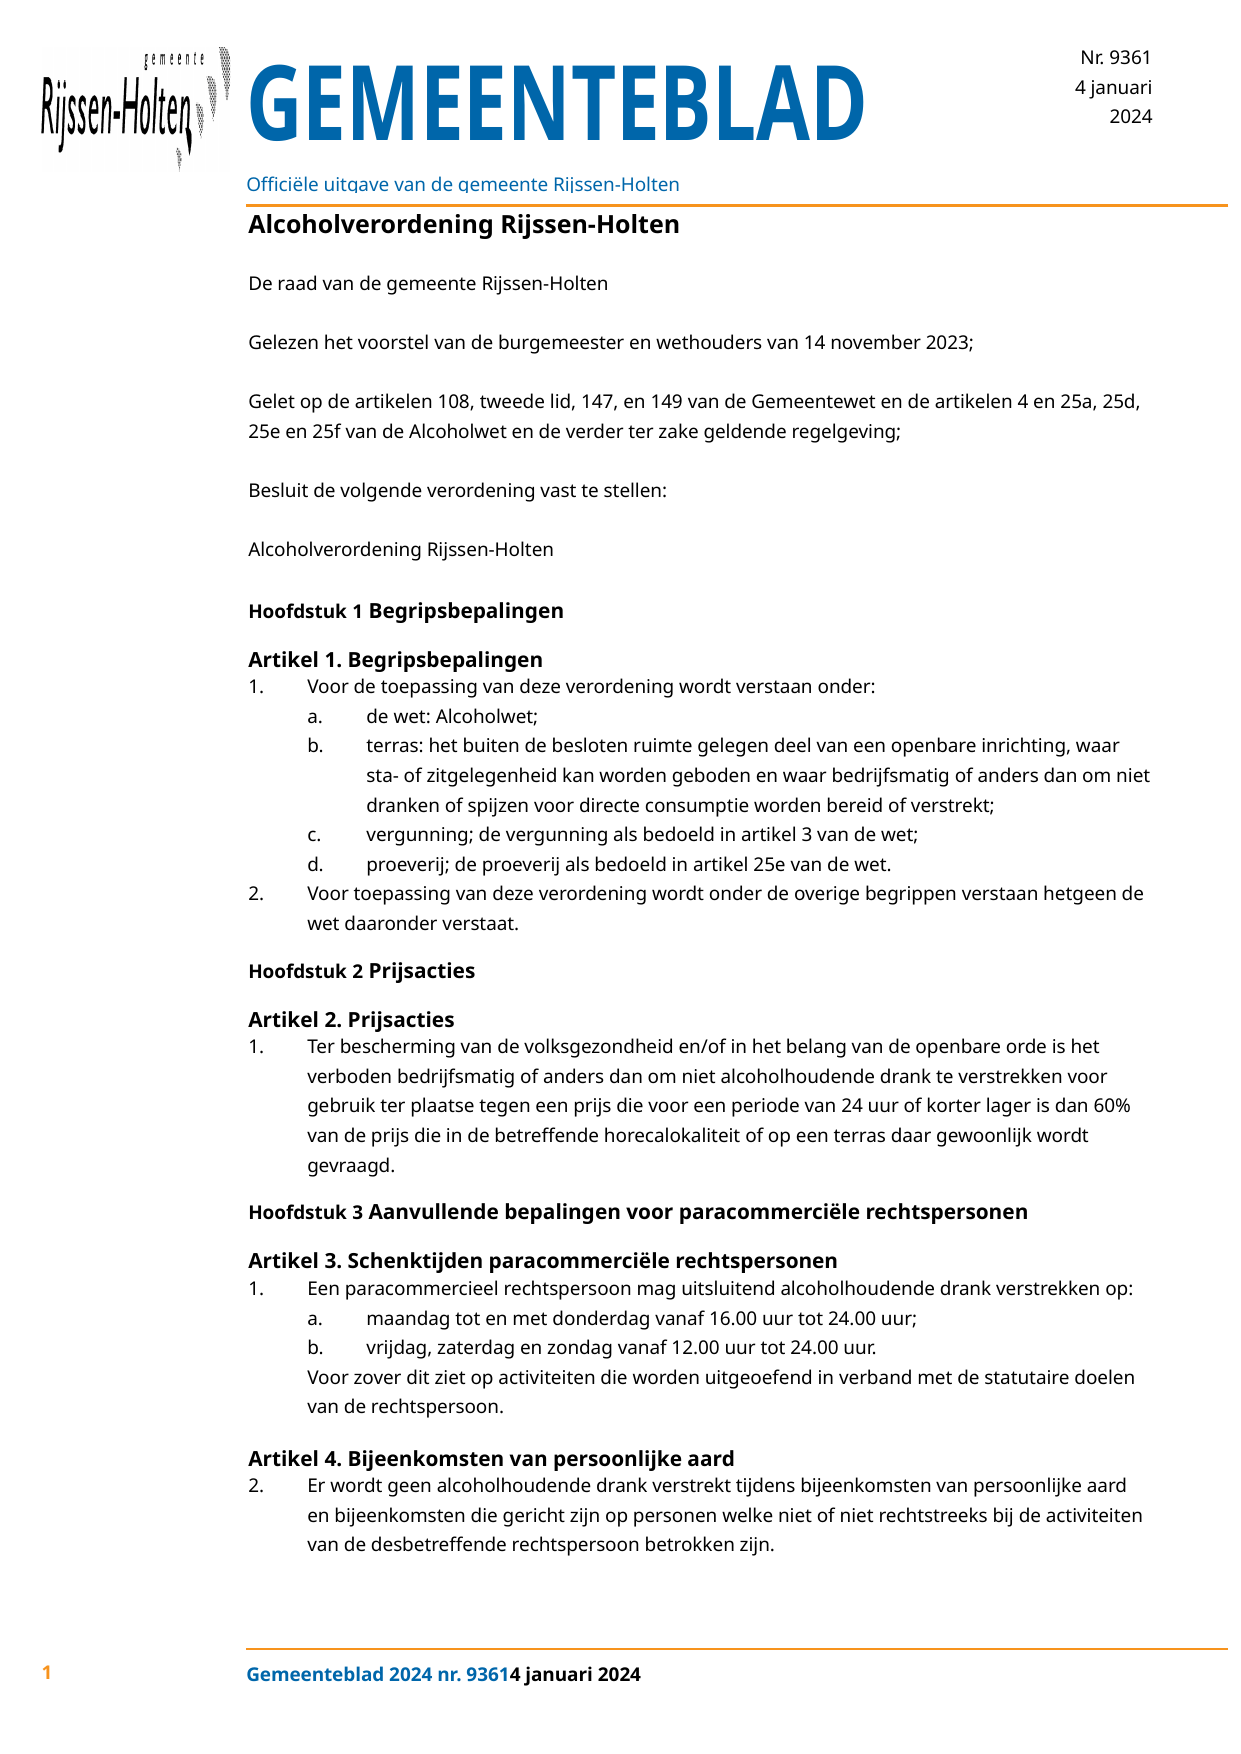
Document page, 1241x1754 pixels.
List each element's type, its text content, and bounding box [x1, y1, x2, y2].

list Voor de toepassing van deze verordening wordt verstaan onder: [248, 673, 1152, 699]
list vrijdag, zaterdag en zondag vanaf 12.00 uur tot 24.00 uur. [307, 1334, 1152, 1360]
picture [41, 47, 231, 172]
list terras: het buiten de besloten ruimte gelegen deel van een openbare inrichting, waar sta- of zitgelegenheid kan worden geboden en waar bedrijfsmatig of anders dan om niet dranken of spijzen voor directe consumptie worden bereid of verstrekt; [307, 733, 1152, 817]
list vergunning; de vergunning als bedoeld in artikel 3 van de wet; [307, 821, 1152, 847]
text Hoofdstuk 3 Aanvullende bepalingen voor paracommerciële rechtspersonen [248, 1197, 1152, 1226]
list de wet: Alcoholwet; [307, 703, 1152, 729]
list Een paracommercieel rechtspersoon mag uitsluitend alcoholhoudende drank verstrekken op: [248, 1275, 1152, 1301]
list Voor zover dit ziet op activiteiten die worden uitgeoefend in verband met de statutaire doelen van de rechtspersoon. [248, 1364, 1152, 1419]
text Artikel 2. Prijsacties [248, 1005, 1152, 1033]
text Artikel 1. Begripsbepalingen [248, 645, 1152, 673]
list Ter bescherming van de volksgezondheid en/of in het belang van de openbare orde is het verboden bedrijfsmatig of anders dan om niet alcoholhoudende drank te verstrekken voor gebruik ter plaatse tegen een prijs die voor een periode van 24 uur of korter lager is dan 60% van de prijs die in de betreffende horecalokaliteit of op een terras daar gewoonlijk wordt gevraagd. [248, 1033, 1152, 1177]
text Gelet op de artikelen 108, tweede lid, 147, en 149 van de Gemeentewet en de artikelen 4 en 25a, 25d, 25e en 25f van de Alcoholwet en de verder ter zake geldende regelgeving; [248, 389, 1152, 444]
text Artikel 3. Schenktijden paracommerciële rechtspersonen [248, 1247, 1152, 1275]
text Hoofdstuk 2 Prijsacties [248, 956, 1152, 984]
text Alcoholverordening Rijssen-Holten [248, 207, 1152, 241]
list Er wordt geen alcoholhoudende drank verstrekt tijdens bijeenkomsten van persoonlijke aard en bijeenkomsten die gericht zijn op personen welke niet of niet rechtstreeks bij de activiteiten van de desbetreffende rechtspersoon betrokken zijn. [248, 1472, 1152, 1557]
text Gelezen het voorstel van de burgemeester en wethouders van 14 november 2023; [248, 329, 1152, 355]
list proeverij; de proeverij als bedoeld in artikel 25e van de wet. [307, 851, 1152, 877]
text Alcoholverordening Rijssen-Holten [248, 537, 1152, 562]
list maandag tot en met donderdag vanaf 16.00 uur tot 24.00 uur; [307, 1305, 1152, 1330]
text Artikel 4. Bijeenkomsten van persoonlijke aard [248, 1444, 1152, 1472]
text De raad van de gemeente Rijssen-Holten [248, 270, 1152, 296]
text Hoofdstuk 1 Begripsbepalingen [248, 596, 1152, 624]
list Voor toepassing van deze verordening wordt onder de overige begrippen verstaan hetgeen de wet daaronder verstaat. [248, 881, 1152, 936]
text Besluit de volgende verordening vast te stellen: [248, 477, 1152, 503]
